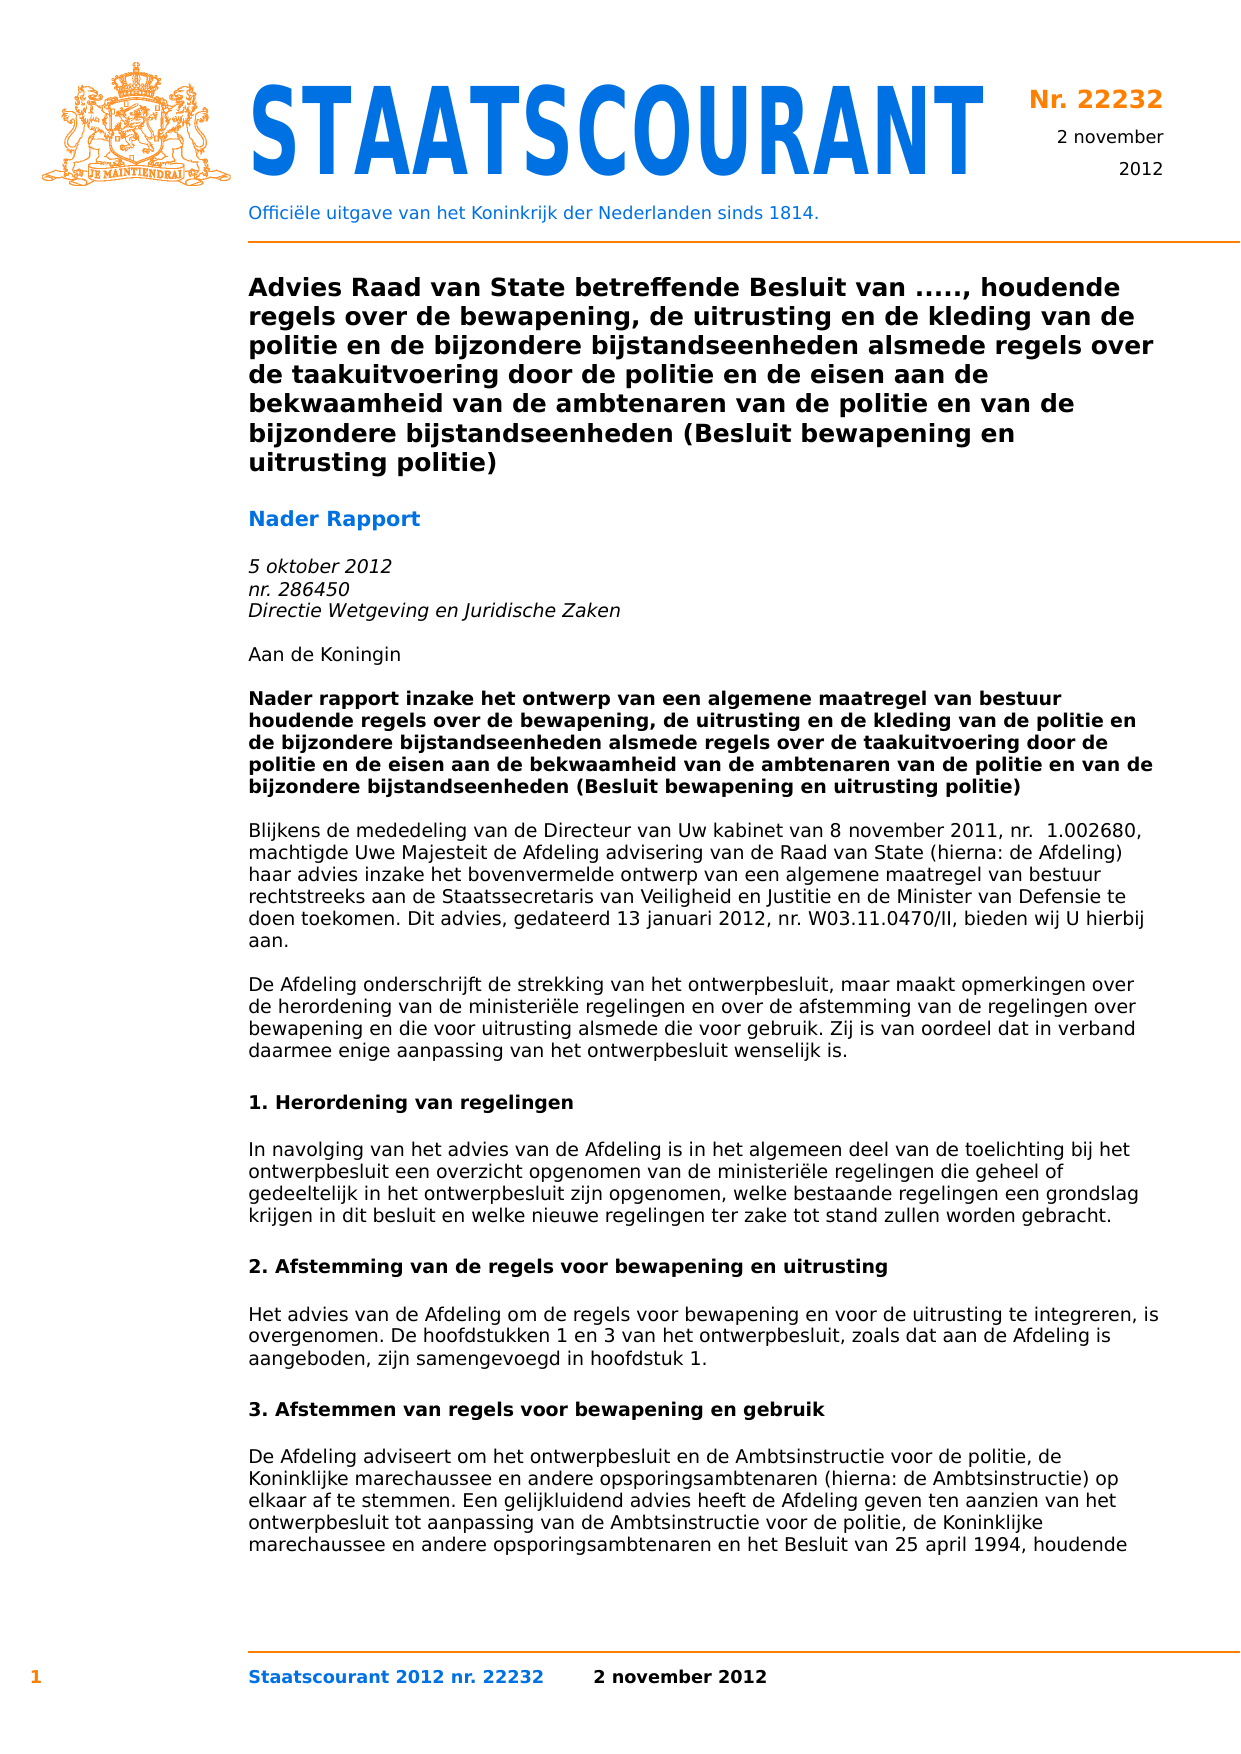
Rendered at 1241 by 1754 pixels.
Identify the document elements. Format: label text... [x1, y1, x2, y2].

table_cell 2 november [998, 121, 1240, 153]
table_header STAATSCOURANT [248, 62, 998, 203]
subtitle 1. Herordening van regelingen [248, 1092, 1163, 1113]
text Directie Wetgeving en Juridische Zaken [248, 600, 1163, 622]
text Aan de Koningin [248, 644, 1163, 666]
text Nader rapport inzake het ontwerp van een algemene maatregel van bestuur houdende regels over de bewapening, de uitrusting en de kleding van de politie en de bijzondere bijstandseenheden alsmede regels over de taakuitvoering door de politie en de eisen aan de bekwaamheid van de ambtenaren van de politie en van de bijzondere bijstandseenheden (Besluit bewapening en uitrusting politie) [248, 688, 1163, 798]
picture [41, 62, 231, 186]
table_cell 2012 [998, 153, 1240, 203]
text 5 oktober 2012 [248, 556, 1163, 578]
subtitle Advies Raad van State betreffende Besluit van ....., houdende regels over de bewapening, de uitrusting en de kleding van de politie en de bijzondere bijstandseenheden alsmede regels over de taakuitvoering door de politie en de eisen aan de bekwaamheid van de ambtenaren van de politie en van de bijzondere bijstandseenheden (Besluit bewapening en uitrusting politie) [248, 273, 1163, 477]
text Blijkens de mededeling van de Directeur van Uw kabinet van 8 november 2011, nr. 1.002680, machtigde Uwe Majesteit de Afdeling advisering van de Raad van State (hierna: de Afdeling) haar advies inzake het bovenvermelde ontwerp van een algemene maatregel van bestuur rechtstreeks aan de Staatssecretaris van Veiligheid en Justitie en de Minister van Defensie te doen toekomen. Dit advies, gedateerd 13 januari 2012, nr. W03.11.0470/II, bieden wij U hierbij aan. [248, 820, 1163, 952]
table_header [25, 62, 248, 241]
text De Afdeling adviseert om het ontwerpbesluit en de Ambtsinstructie voor de politie, de Koninklijke marechaussee en andere opsporingsambtenaren (hierna: de Ambtsinstructie) op elkaar af te stemmen. Een gelijkluidend advies heeft de Afdeling geven ten aanzien van het ontwerpbesluit tot aanpassing van de Ambtsinstructie voor de politie, de Koninklijke marechaussee en andere opsporingsambtenaren en het Besluit van 25 april 1994, houdende [248, 1446, 1163, 1556]
table_header Nr. 22232 [998, 62, 1240, 121]
table_cell Officiële uitgave van het Koninkrijk der Nederlanden sinds 1814. [248, 203, 1240, 241]
text Het advies van de Afdeling om de regels voor bewapening en voor de uitrusting te integreren, is overgenomen. De hoofdstukken 1 en 3 van het ontwerpbesluit, zoals dat aan de Afdeling is aangeboden, zijn samengevoegd in hoofdstuk 1. [248, 1303, 1163, 1369]
subtitle 2. Afstemming van de regels voor bewapening en uitrusting [248, 1256, 1163, 1278]
text De Afdeling onderschrijft de strekking van het ontwerpbesluit, maar maakt opmerkingen over de herordening van de ministeriële regelingen en over de afstemming van de regelingen over bewapening en die voor uitrusting alsmede die voor gebruik. Zij is van oordeel dat in verband daarmee enige aanpassing van het ontwerpbesluit wenselijk is. [248, 974, 1163, 1062]
subtitle Nader Rapport [248, 507, 1163, 531]
text nr. 286450 [248, 578, 1163, 600]
text In navolging van het advies van de Afdeling is in het algemeen deel van de toelichting bij het ontwerpbesluit een overzicht opgenomen van de ministeriële regelingen die geheel of gedeeltelijk in het ontwerpbesluit zijn opgenomen, welke bestaande regelingen een grondslag krijgen in dit besluit en welke nieuwe regelingen ter zake tot stand zullen worden gebracht. [248, 1138, 1163, 1226]
subtitle 3. Afstemmen van regels voor bewapening en gebruik [248, 1399, 1163, 1421]
